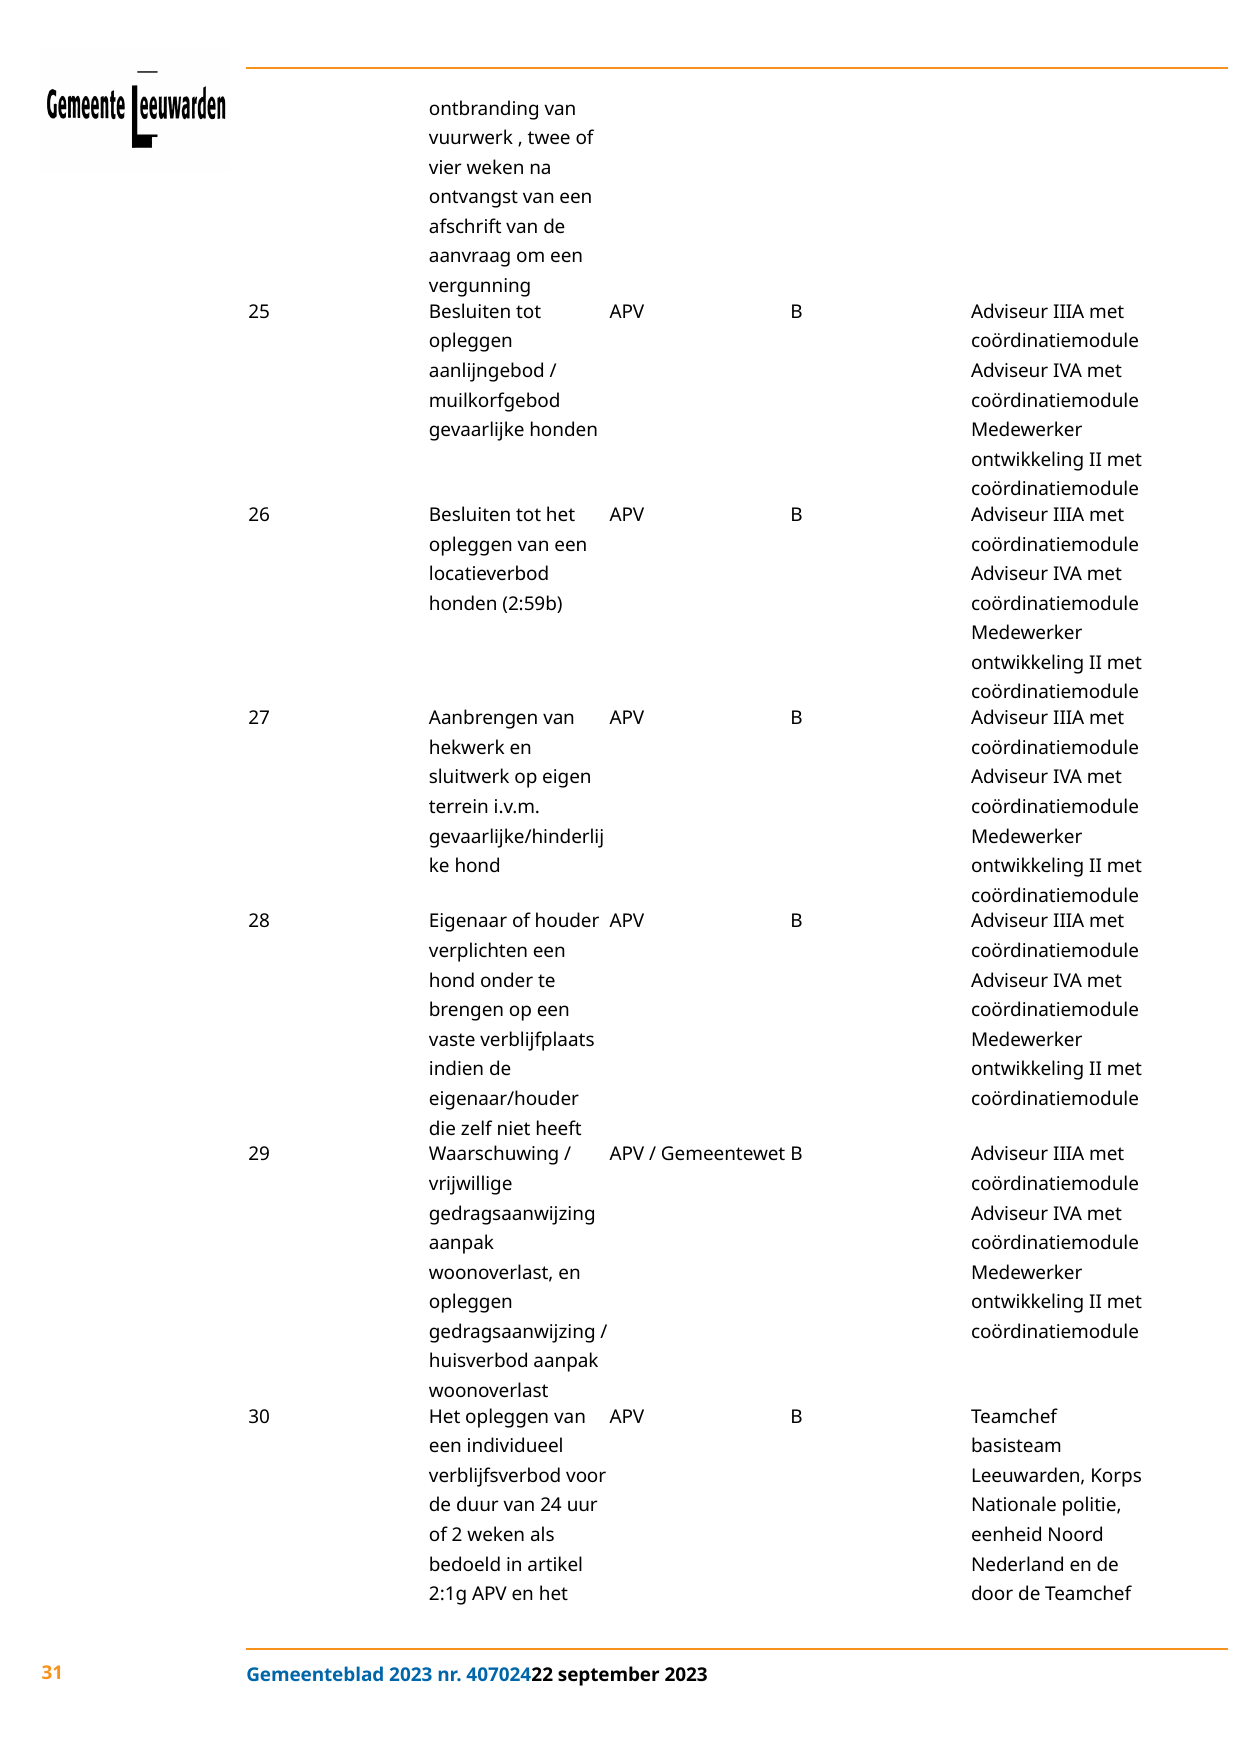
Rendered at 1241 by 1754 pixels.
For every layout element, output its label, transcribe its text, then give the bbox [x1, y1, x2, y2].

table_cell [790, 95, 971, 298]
table_cell ontbranding van vuurwerk , twee of vier weken na ontvangst van een afschrift van de aanvraag om een vergunning [429, 95, 609, 298]
table_cell [971, 95, 1152, 298]
table_cell B [790, 501, 971, 704]
table_cell APV / Gemeentewet [609, 1141, 790, 1403]
table_cell 29 [248, 1141, 429, 1403]
table_cell APV [609, 705, 790, 908]
table_cell [248, 95, 429, 298]
table_cell 26 [248, 501, 429, 704]
table_cell Teamchef basisteam Leeuwarden, Korps Nationale politie, eenheid Noord Nederland en de door de Teamchef [971, 1403, 1152, 1606]
table_cell Besluiten tot opleggen aanlijngebod / muilkorfgebod gevaarlijke honden [429, 298, 609, 501]
table_cell Adviseur IIIA met coördinatiemodule Adviseur IVA met coördinatiemodule Medewerker ontwikkeling II met coördinatiemodule [971, 1141, 1152, 1403]
table_cell Adviseur IIIA met coördinatiemodule Adviseur IVA met coördinatiemodule Medewerker ontwikkeling II met coördinatiemodule [971, 298, 1152, 501]
table_cell APV [609, 1403, 790, 1606]
table_cell B [790, 705, 971, 908]
table_cell 25 [248, 298, 429, 501]
table_cell Adviseur IIIA met coördinatiemodule Adviseur IVA met coördinatiemodule Medewerker ontwikkeling II met coördinatiemodule [971, 501, 1152, 704]
table_cell Adviseur IIIA met coördinatiemodule Adviseur IVA met coördinatiemodule Medewerker ontwikkeling II met coördinatiemodule [971, 908, 1152, 1141]
table_cell APV [609, 298, 790, 501]
table_cell Aanbrengen van hekwerk en sluitwerk op eigen terrein i.v.m. gevaarlijke/hinderlijke hond [429, 705, 609, 908]
table_cell APV [609, 908, 790, 1141]
picture [41, 47, 231, 172]
table_cell Adviseur IIIA met coördinatiemodule Adviseur IVA met coördinatiemodule Medewerker ontwikkeling II met coördinatiemodule [971, 705, 1152, 908]
table_cell Eigenaar of houder verplichten een hond onder te brengen op een vaste verblijfplaats indien de eigenaar/houder die zelf niet heeft [429, 908, 609, 1141]
table_cell B [790, 298, 971, 501]
table_cell Besluiten tot het opleggen van een locatieverbod honden (2:59b) [429, 501, 609, 704]
table_cell 30 [248, 1403, 429, 1606]
table_cell 27 [248, 705, 429, 908]
table_cell APV [609, 501, 790, 704]
table_cell [609, 95, 790, 298]
table_cell B [790, 1403, 971, 1606]
table_cell B [790, 908, 971, 1141]
table_cell Waarschuwing / vrijwillige gedragsaanwijzing aanpak woonoverlast, en opleggen gedragsaanwijzing / huisverbod aanpak woonoverlast [429, 1141, 609, 1403]
table_cell 28 [248, 908, 429, 1141]
table_cell B [790, 1141, 971, 1403]
table_cell Het opleggen van een individueel verblijfsverbod voor de duur van 24 uur of 2 weken als bedoeld in artikel 2:1g APV en het [429, 1403, 609, 1606]
